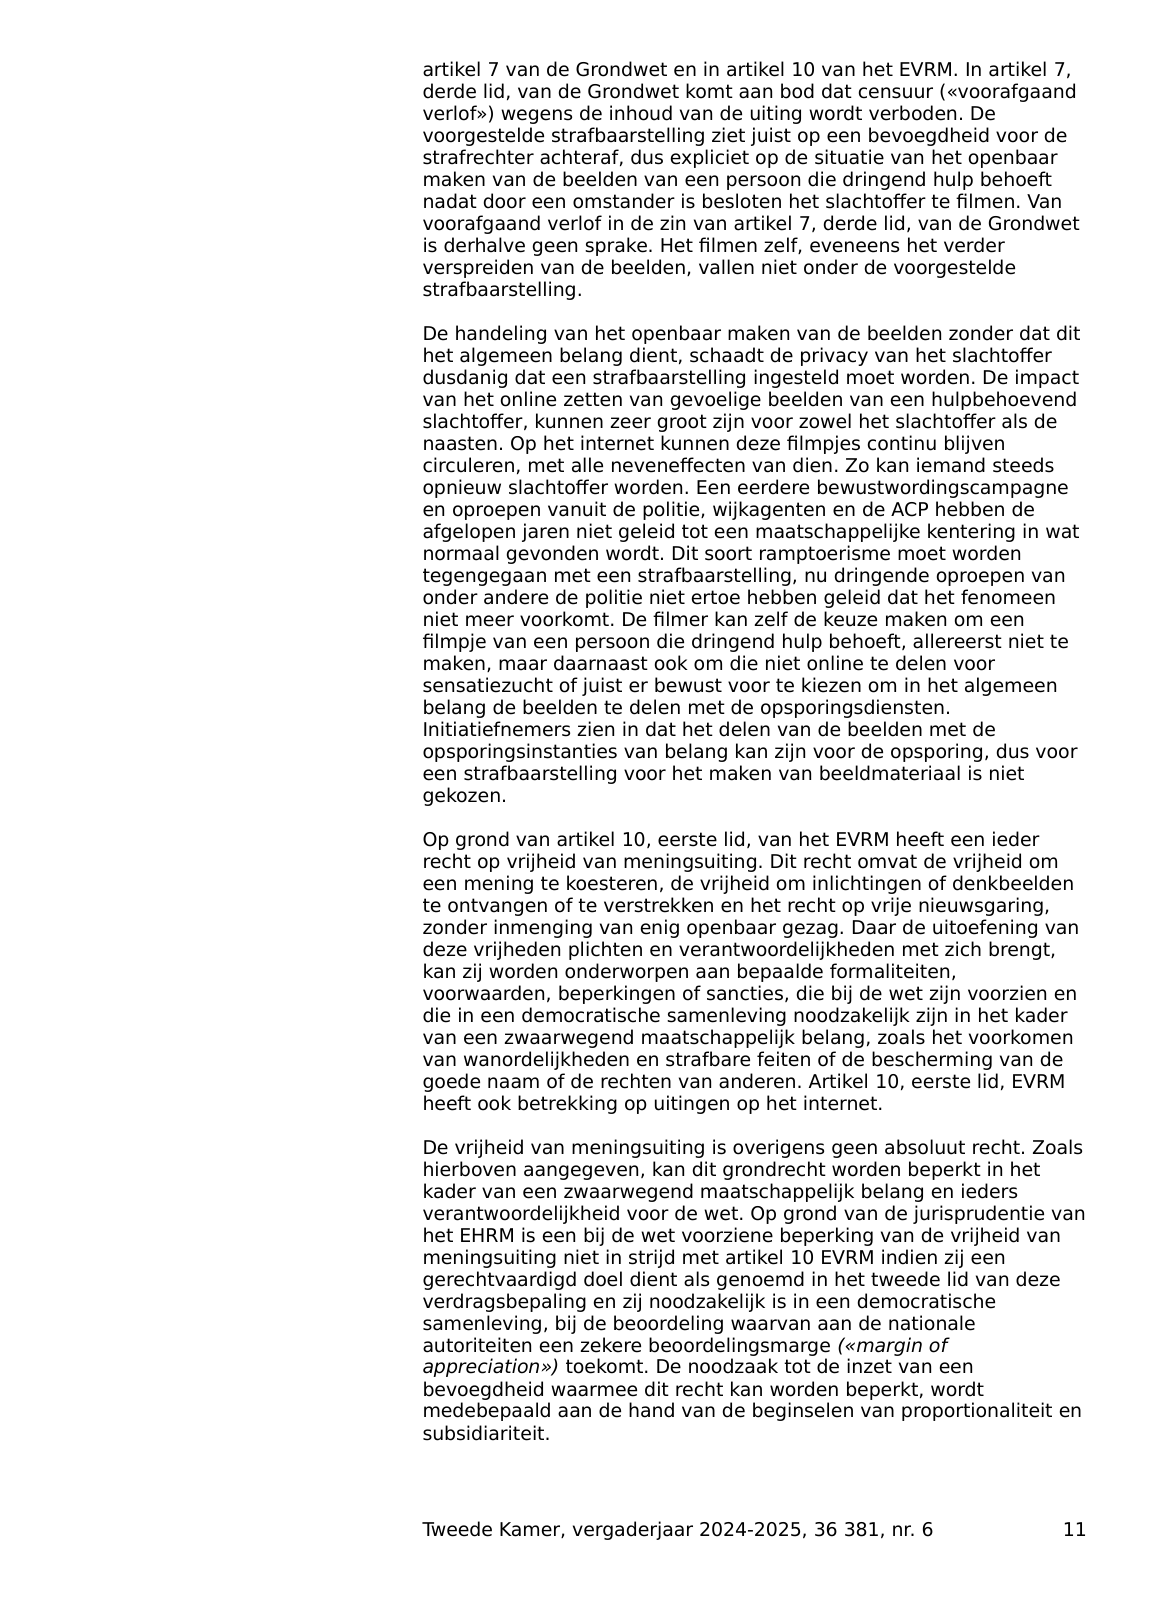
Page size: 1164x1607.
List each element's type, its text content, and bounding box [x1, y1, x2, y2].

text De vrijheid van meningsuiting is overigens geen absoluut recht. Zoals hierboven aangegeven, kan dit grondrecht worden beperkt in het kader van een zwaarwegend maatschappelijk belang en ieders verantwoordelijkheid voor de wet. Op grond van de jurisprudentie van het EHRM is een bij de wet voorziene beperking van de vrijheid van meningsuiting niet in strijd met artikel 10 EVRM indien zij een gerechtvaardigd doel dient als genoemd in het tweede lid van deze verdragsbepaling en zij noodzakelijk is in een democratische samenleving, bij de beoordeling waarvan aan de nationale autoriteiten een zekere beoordelingsmarge («margin of appreciation») toekomt. De noodzaak tot de inzet van een bevoegdheid waarmee dit recht kan worden beperkt, wordt medebepaald aan de hand van de beginselen van proportionaliteit en subsidiariteit. [422, 1137, 1087, 1444]
text De handeling van het openbaar maken van de beelden zonder dat dit het algemeen belang dient, schaadt de privacy van het slachtoffer dusdanig dat een strafbaarstelling ingesteld moet worden. De impact van het online zetten van gevoelige beelden van een hulpbehoevend slachtoffer, kunnen zeer groot zijn voor zowel het slachtoffer als de naasten. Op het internet kunnen deze filmpjes continu blijven circuleren, met alle neveneffecten van dien. Zo kan iemand steeds opnieuw slachtoffer worden. Een eerdere bewustwordingscampagne en oproepen vanuit de politie, wijkagenten en de ACP hebben de afgelopen jaren niet geleid tot een maatschappelijke kentering in wat normaal gevonden wordt. Dit soort ramptoerisme moet worden tegengegaan met een strafbaarstelling, nu dringende oproepen van onder andere de politie niet ertoe hebben geleid dat het fenomeen niet meer voorkomt. De filmer kan zelf de keuze maken om een filmpje van een persoon die dringend hulp behoeft, allereerst niet te maken, maar daarnaast ook om die niet online te delen voor sensatiezucht of juist er bewust voor te kiezen om in het algemeen belang de beelden te delen met de opsporingsdiensten. Initiatiefnemers zien in dat het delen van de beelden met de opsporingsinstanties van belang kan zijn voor de opsporing, dus voor een strafbaarstelling voor het maken van beeldmateriaal is niet gekozen. [422, 323, 1087, 807]
text artikel 7 van de Grondwet en in artikel 10 van het EVRM. In artikel 7, derde lid, van de Grondwet komt aan bod dat censuur («voorafgaand verlof») wegens de inhoud van de uiting wordt verboden. De voorgestelde strafbaarstelling ziet juist op een bevoegdheid voor de strafrechter achteraf, dus expliciet op de situatie van het openbaar maken van de beelden van een persoon die dringend hulp behoeft nadat door een omstander is besloten het slachtoffer te filmen. Van voorafgaand verlof in de zin van artikel 7, derde lid, van de Grondwet is derhalve geen sprake. Het filmen zelf, eveneens het verder verspreiden van de beelden, vallen niet onder de voorgestelde strafbaarstelling. [422, 59, 1087, 301]
text Op grond van artikel 10, eerste lid, van het EVRM heeft een ieder recht op vrijheid van meningsuiting. Dit recht omvat de vrijheid om een mening te koesteren, de vrijheid om inlichtingen of denkbeelden te ontvangen of te verstrekken en het recht op vrije nieuwsgaring, zonder inmenging van enig openbaar gezag. Daar de uitoefening van deze vrijheden plichten en verantwoordelijkheden met zich brengt, kan zij worden onderworpen aan bepaalde formaliteiten, voorwaarden, beperkingen of sancties, die bij de wet zijn voorzien en die in een democratische samenleving noodzakelijk zijn in het kader van een zwaarwegend maatschappelijk belang, zoals het voorkomen van wanordelijkheden en strafbare feiten of de bescherming van de goede naam of de rechten van anderen. Artikel 10, eerste lid, EVRM heeft ook betrekking op uitingen op het internet. [422, 829, 1087, 1114]
